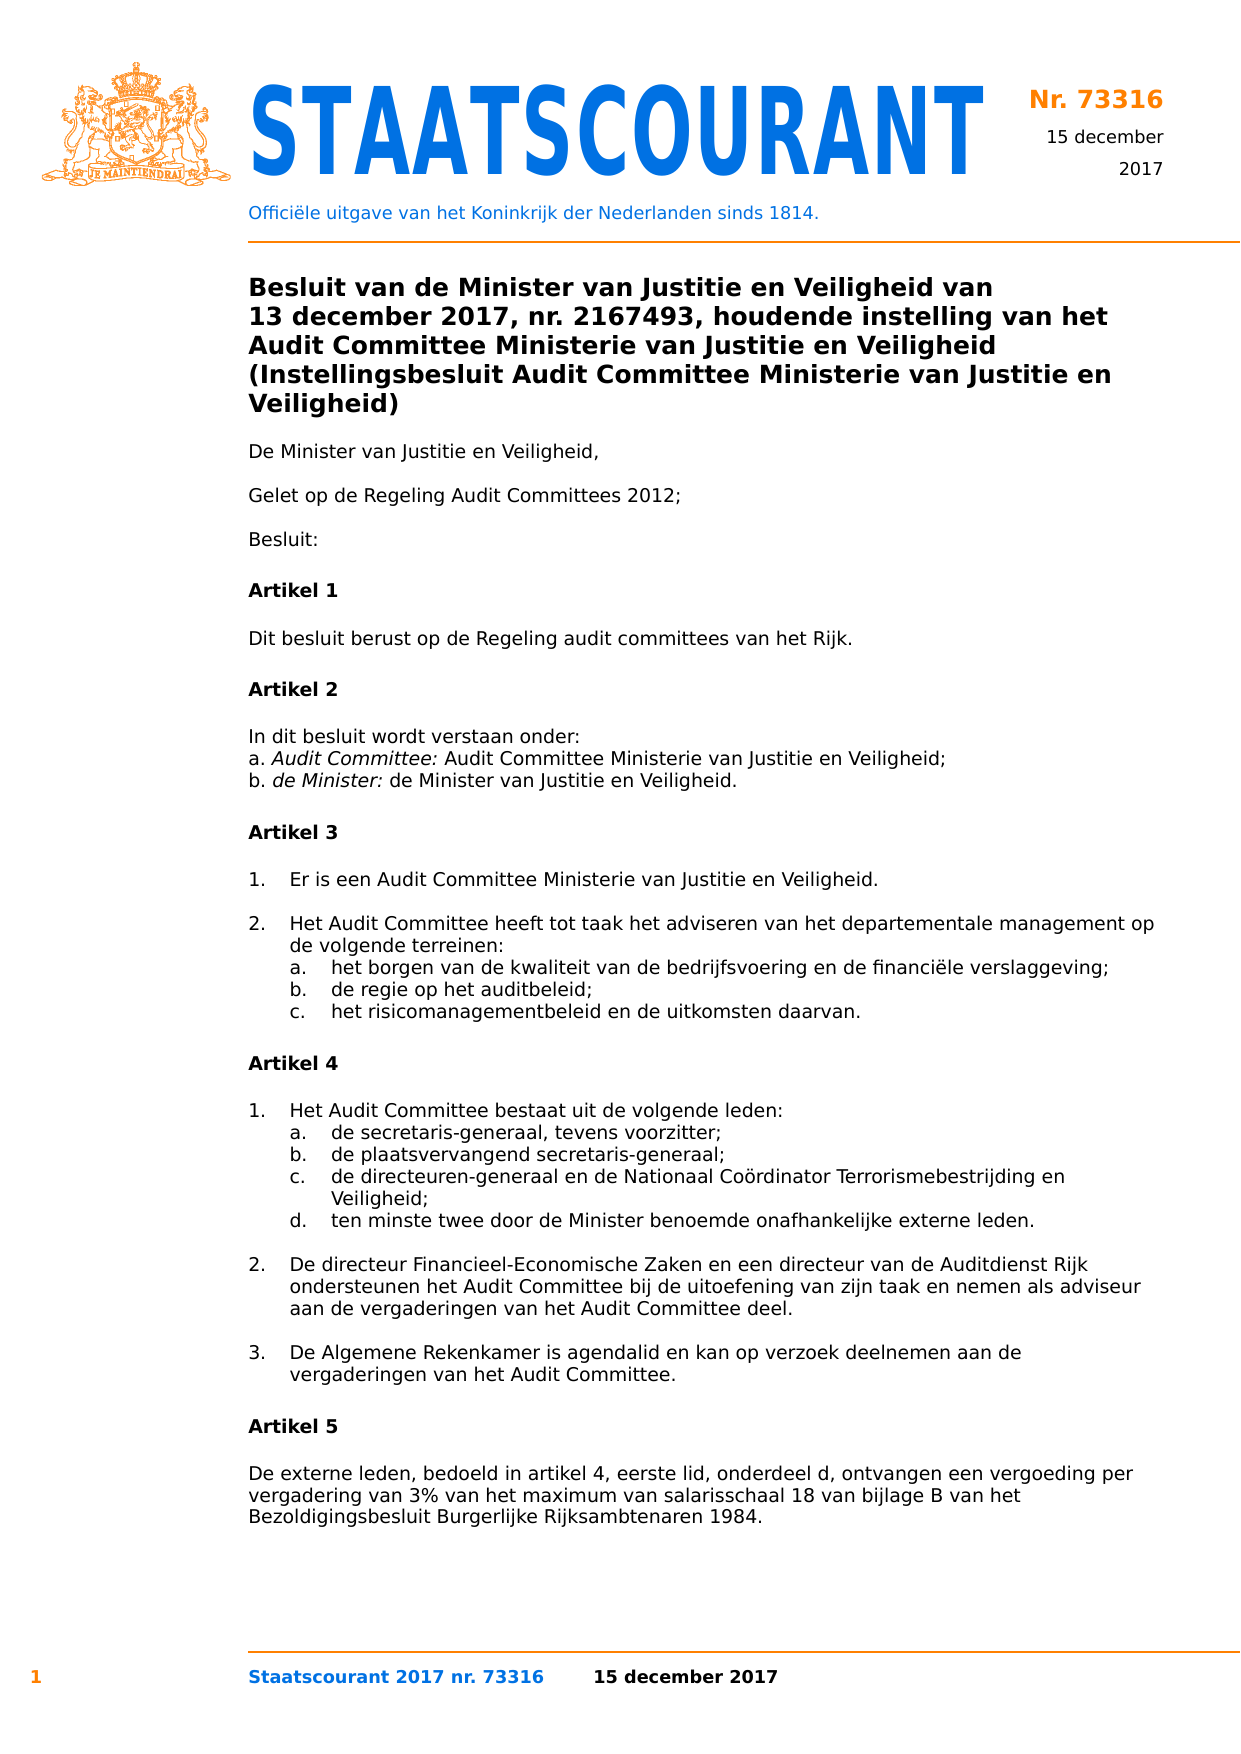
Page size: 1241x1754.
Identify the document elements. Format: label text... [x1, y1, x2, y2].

subtitle Artikel 3 [248, 822, 1163, 844]
text c. de directeuren-generaal en de Nationaal Coördinator Terrorismebestrijding en Veiligheid; [289, 1166, 1163, 1210]
table_cell 15 december [998, 121, 1240, 153]
text Dit besluit berust op de Regeling audit committees van het Rijk. [248, 627, 1163, 649]
table_cell 2017 [998, 153, 1240, 203]
text c. het risicomanagementbeleid en de uitkomsten daarvan. [289, 1001, 1163, 1023]
table_header [25, 62, 248, 241]
table_header Nr. 73316 [998, 62, 1240, 121]
text b. de plaatsvervangend secretaris-generaal; [289, 1144, 1163, 1166]
table_cell Officiële uitgave van het Koninkrijk der Nederlanden sinds 1814. [248, 203, 1240, 241]
picture [41, 62, 231, 186]
text 1. Er is een Audit Committee Ministerie van Justitie en Veiligheid. [248, 869, 1163, 891]
subtitle Artikel 1 [248, 580, 1163, 602]
subtitle Artikel 2 [248, 679, 1163, 701]
text a. Audit Committee: Audit Committee Ministerie van Justitie en Veiligheid; [248, 748, 1163, 770]
subtitle Artikel 5 [248, 1416, 1163, 1437]
text a. het borgen van de kwaliteit van de bedrijfsvoering en de financiële verslaggeving; [289, 957, 1163, 979]
text a. de secretaris-generaal, tevens voorzitter; [289, 1122, 1163, 1144]
text b. de regie op het auditbeleid; [289, 979, 1163, 1001]
text 2. De directeur Financieel-Economische Zaken en een directeur van de Auditdienst Rijk ondersteunen het Audit Committee bij de uitoefening van zijn taak en nemen als adviseur aan de vergaderingen van het Audit Committee deel. [248, 1254, 1163, 1320]
table_header STAATSCOURANT [248, 62, 998, 203]
text De externe leden, bedoeld in artikel 4, eerste lid, onderdeel d, ontvangen een vergoeding per vergadering van 3% van het maximum van salarisschaal 18 van bijlage B van het Bezoldigingsbesluit Burgerlijke Rijksambtenaren 1984. [248, 1462, 1163, 1528]
text 3. De Algemene Rekenkamer is agendalid en kan op verzoek deelnemen aan de vergaderingen van het Audit Committee. [248, 1342, 1163, 1386]
text 1. Het Audit Committee bestaat uit de volgende leden: [248, 1100, 1163, 1122]
text Besluit: [248, 528, 1163, 550]
text b. de Minister: de Minister van Justitie en Veiligheid. [248, 770, 1163, 792]
subtitle Artikel 4 [248, 1053, 1163, 1075]
subtitle Besluit van de Minister van Justitie en Veiligheid van 13 december 2017, nr. 2167493, houdende instelling van het Audit Committee Ministerie van Justitie en Veiligheid (Instellingsbesluit Audit Committee Ministerie van Justitie en Veiligheid) [248, 273, 1163, 419]
text d. ten minste twee door de Minister benoemde onafhankelijke externe leden. [289, 1210, 1163, 1232]
text In dit besluit wordt verstaan onder: [248, 726, 1163, 748]
text De Minister van Justitie en Veiligheid, [248, 441, 1163, 463]
text Gelet op de Regeling Audit Committees 2012; [248, 484, 1163, 507]
text 2. Het Audit Committee heeft tot taak het adviseren van het departementale management op de volgende terreinen: [248, 913, 1163, 957]
